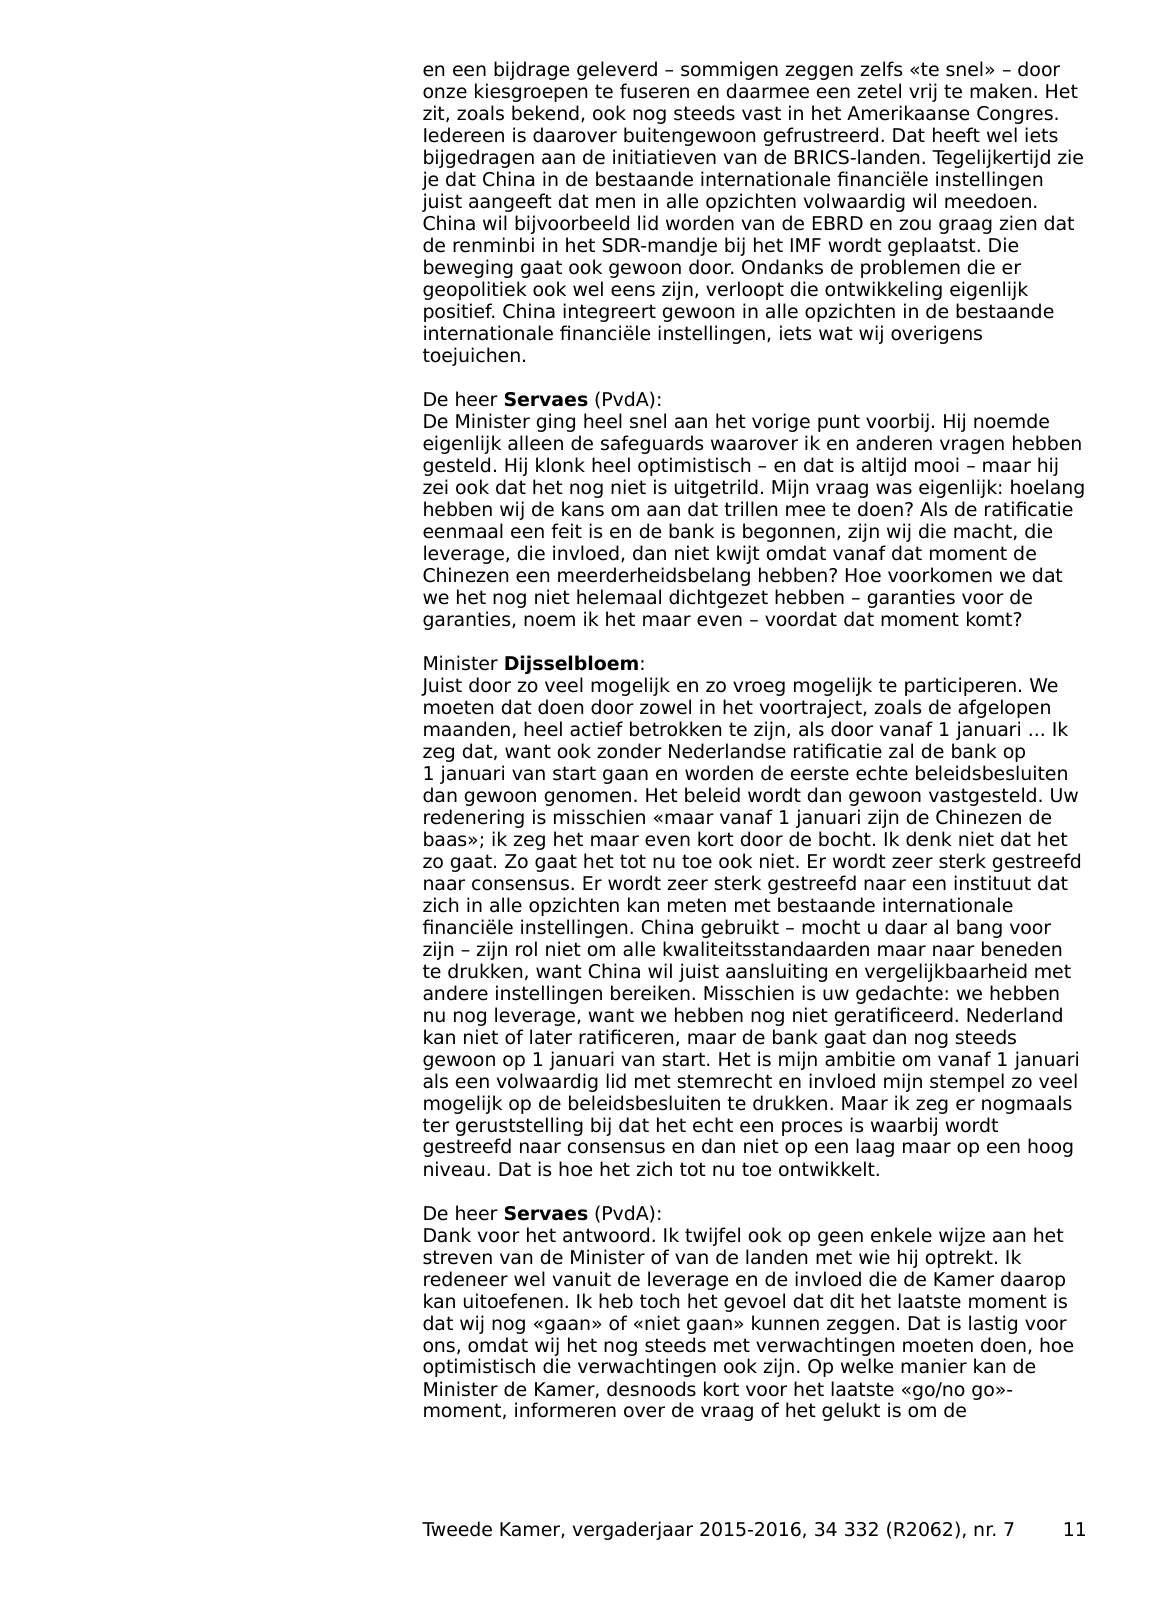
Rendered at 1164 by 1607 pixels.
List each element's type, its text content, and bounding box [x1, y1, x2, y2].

text De heer Servaes (PvdA): [422, 1203, 1087, 1224]
text en een bijdrage geleverd – sommigen zeggen zelfs «te snel» – door onze kiesgroepen te fuseren en daarmee een zetel vrij te maken. Het zit, zoals bekend, ook nog steeds vast in het Amerikaanse Congres. Iedereen is daarover buitengewoon gefrustreerd. Dat heeft wel iets bijgedragen aan de initiatieven van de BRICS-landen. Tegelijkertijd zie je dat China in de bestaande internationale financiële instellingen juist aangeeft dat men in alle opzichten volwaardig wil meedoen. China wil bijvoorbeeld lid worden van de EBRD en zou graag zien dat de renminbi in het SDR-mandje bij het IMF wordt geplaatst. Die beweging gaat ook gewoon door. Ondanks de problemen die er geopolitiek ook wel eens zijn, verloopt die ontwikkeling eigenlijk positief. China integreert gewoon in alle opzichten in de bestaande internationale financiële instellingen, iets wat wij overigens toejuichen. [422, 59, 1087, 367]
text Dank voor het antwoord. Ik twijfel ook op geen enkele wijze aan het streven van de Minister of van de landen met wie hij optrekt. Ik redeneer wel vanuit de leverage en de invloed die de Kamer daarop kan uitoefenen. Ik heb toch het gevoel dat dit het laatste moment is dat wij nog «gaan» of «niet gaan» kunnen zeggen. Dat is lastig voor ons, omdat wij het nog steeds met verwachtingen moeten doen, hoe optimistisch die verwachtingen ook zijn. Op welke manier kan de Minister de Kamer, desnoods kort voor het laatste «go/no go»-moment, informeren over de vraag of het gelukt is om de [422, 1224, 1087, 1422]
text Minister Dijsselbloem: [422, 653, 1087, 675]
text De Minister ging heel snel aan het vorige punt voorbij. Hij noemde eigenlijk alleen de safeguards waarover ik en anderen vragen hebben gesteld. Hij klonk heel optimistisch – en dat is altijd mooi – maar hij zei ook dat het nog niet is uitgetrild. Mijn vraag was eigenlijk: hoelang hebben wij de kans om aan dat trillen mee te doen? Als de ratificatie eenmaal een feit is en de bank is begonnen, zijn wij die macht, die leverage, die invloed, dan niet kwijt omdat vanaf dat moment de Chinezen een meerderheidsbelang hebben? Hoe voorkomen we dat we het nog niet helemaal dichtgezet hebben – garanties voor de garanties, noem ik het maar even – voordat dat moment komt? [422, 411, 1087, 631]
text De heer Servaes (PvdA): [422, 389, 1087, 411]
text Juist door zo veel mogelijk en zo vroeg mogelijk te participeren. We moeten dat doen door zowel in het voortraject, zoals de afgelopen maanden, heel actief betrokken te zijn, als door vanaf 1 januari ... Ik zeg dat, want ook zonder Nederlandse ratificatie zal de bank op 1 januari van start gaan en worden de eerste echte beleidsbesluiten dan gewoon genomen. Het beleid wordt dan gewoon vastgesteld. Uw redenering is misschien «maar vanaf 1 januari zijn de Chinezen de baas»; ik zeg het maar even kort door de bocht. Ik denk niet dat het zo gaat. Zo gaat het tot nu toe ook niet. Er wordt zeer sterk gestreefd naar consensus. Er wordt zeer sterk gestreefd naar een instituut dat zich in alle opzichten kan meten met bestaande internationale financiële instellingen. China gebruikt – mocht u daar al bang voor zijn – zijn rol niet om alle kwaliteitsstandaarden maar naar beneden te drukken, want China wil juist aansluiting en vergelijkbaarheid met andere instellingen bereiken. Misschien is uw gedachte: we hebben nu nog leverage, want we hebben nog niet geratificeerd. Nederland kan niet of later ratificeren, maar de bank gaat dan nog steeds gewoon op 1 januari van start. Het is mijn ambitie om vanaf 1 januari als een volwaardig lid met stemrecht en invloed mijn stempel zo veel mogelijk op de beleidsbesluiten te drukken. Maar ik zeg er nogmaals ter geruststelling bij dat het echt een proces is waarbij wordt gestreefd naar consensus en dan niet op een laag maar op een hoog niveau. Dat is hoe het zich tot nu toe ontwikkelt. [422, 675, 1087, 1180]
